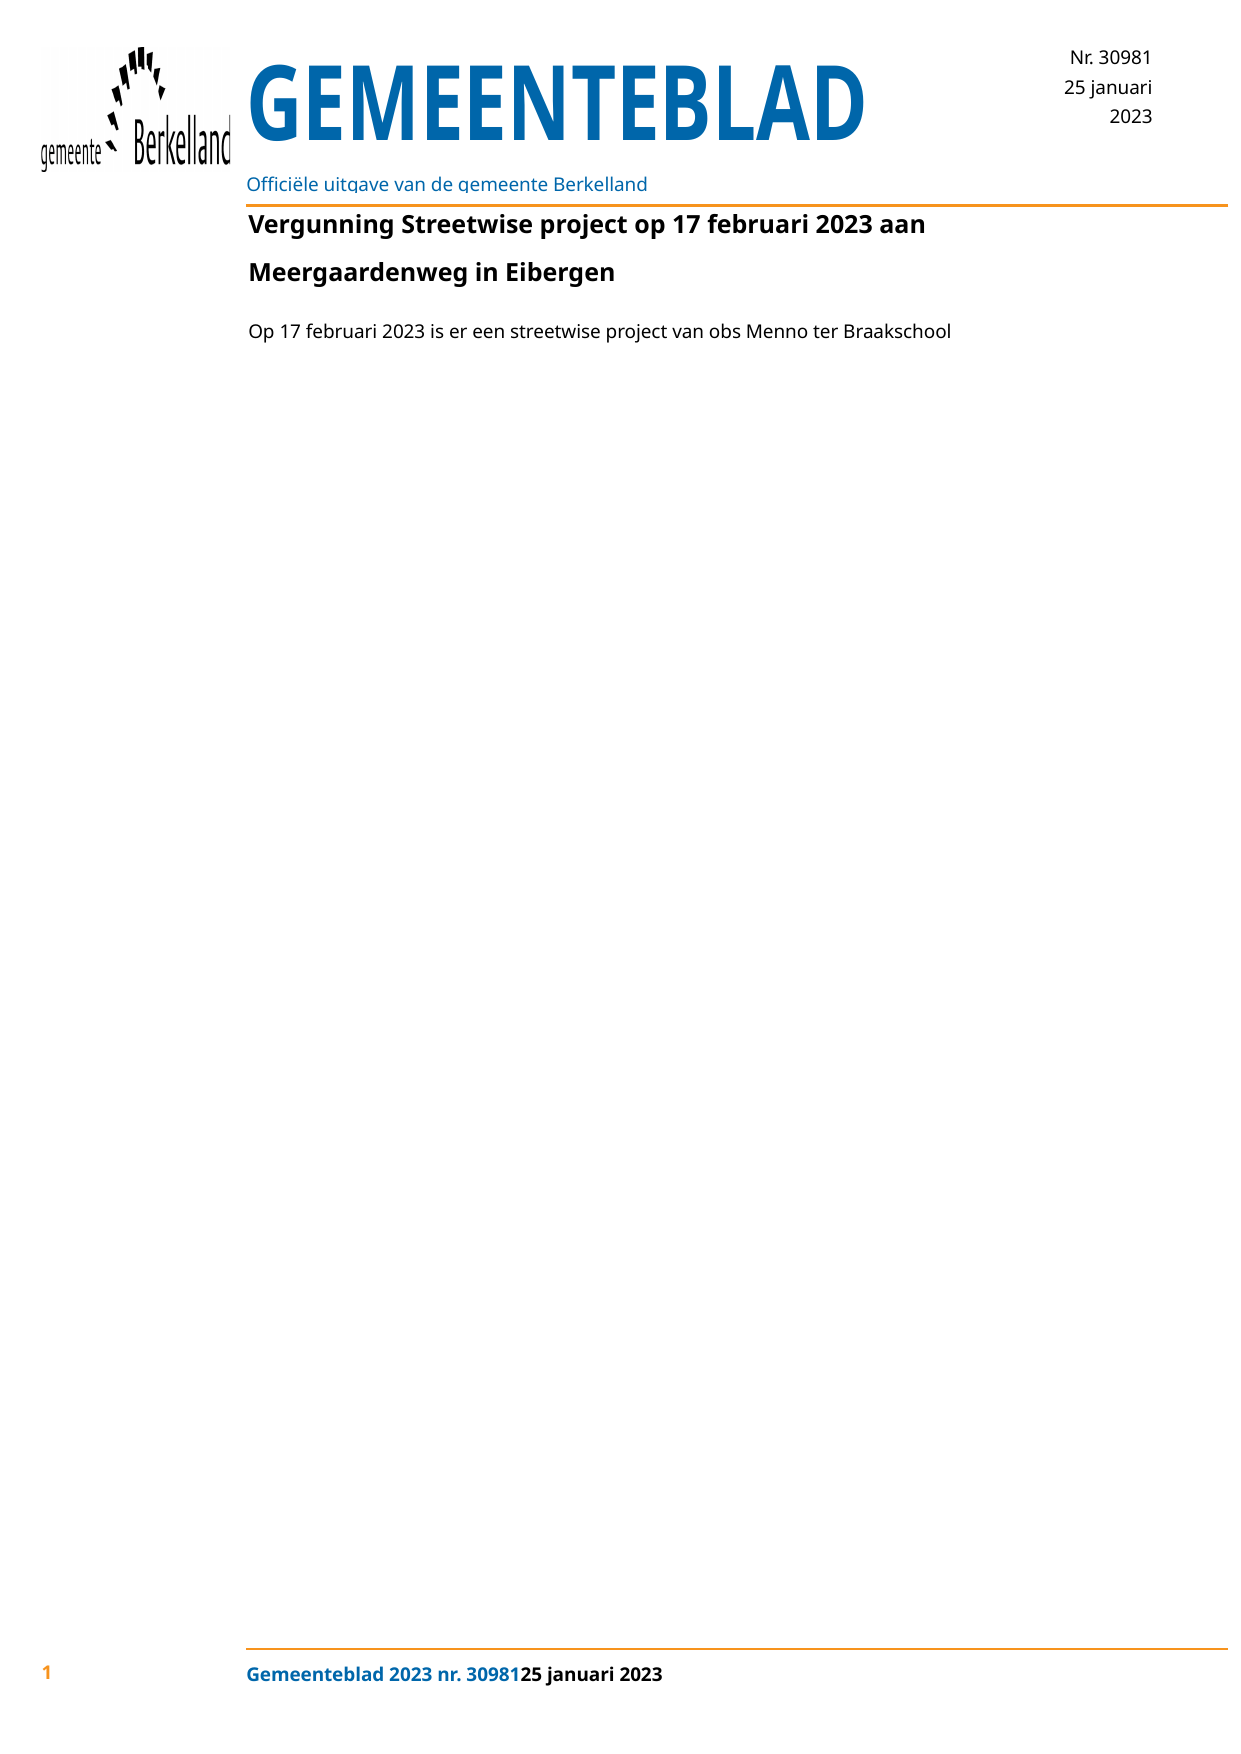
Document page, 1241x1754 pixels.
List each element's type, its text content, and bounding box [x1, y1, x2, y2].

text Vergunning Streetwise project op 17 februari 2023 aan Meergaardenweg in Eibergen [248, 207, 1152, 288]
picture [41, 47, 231, 172]
text Op 17 februari 2023 is er een streetwise project van obs Menno ter Braakschool [248, 318, 1152, 344]
